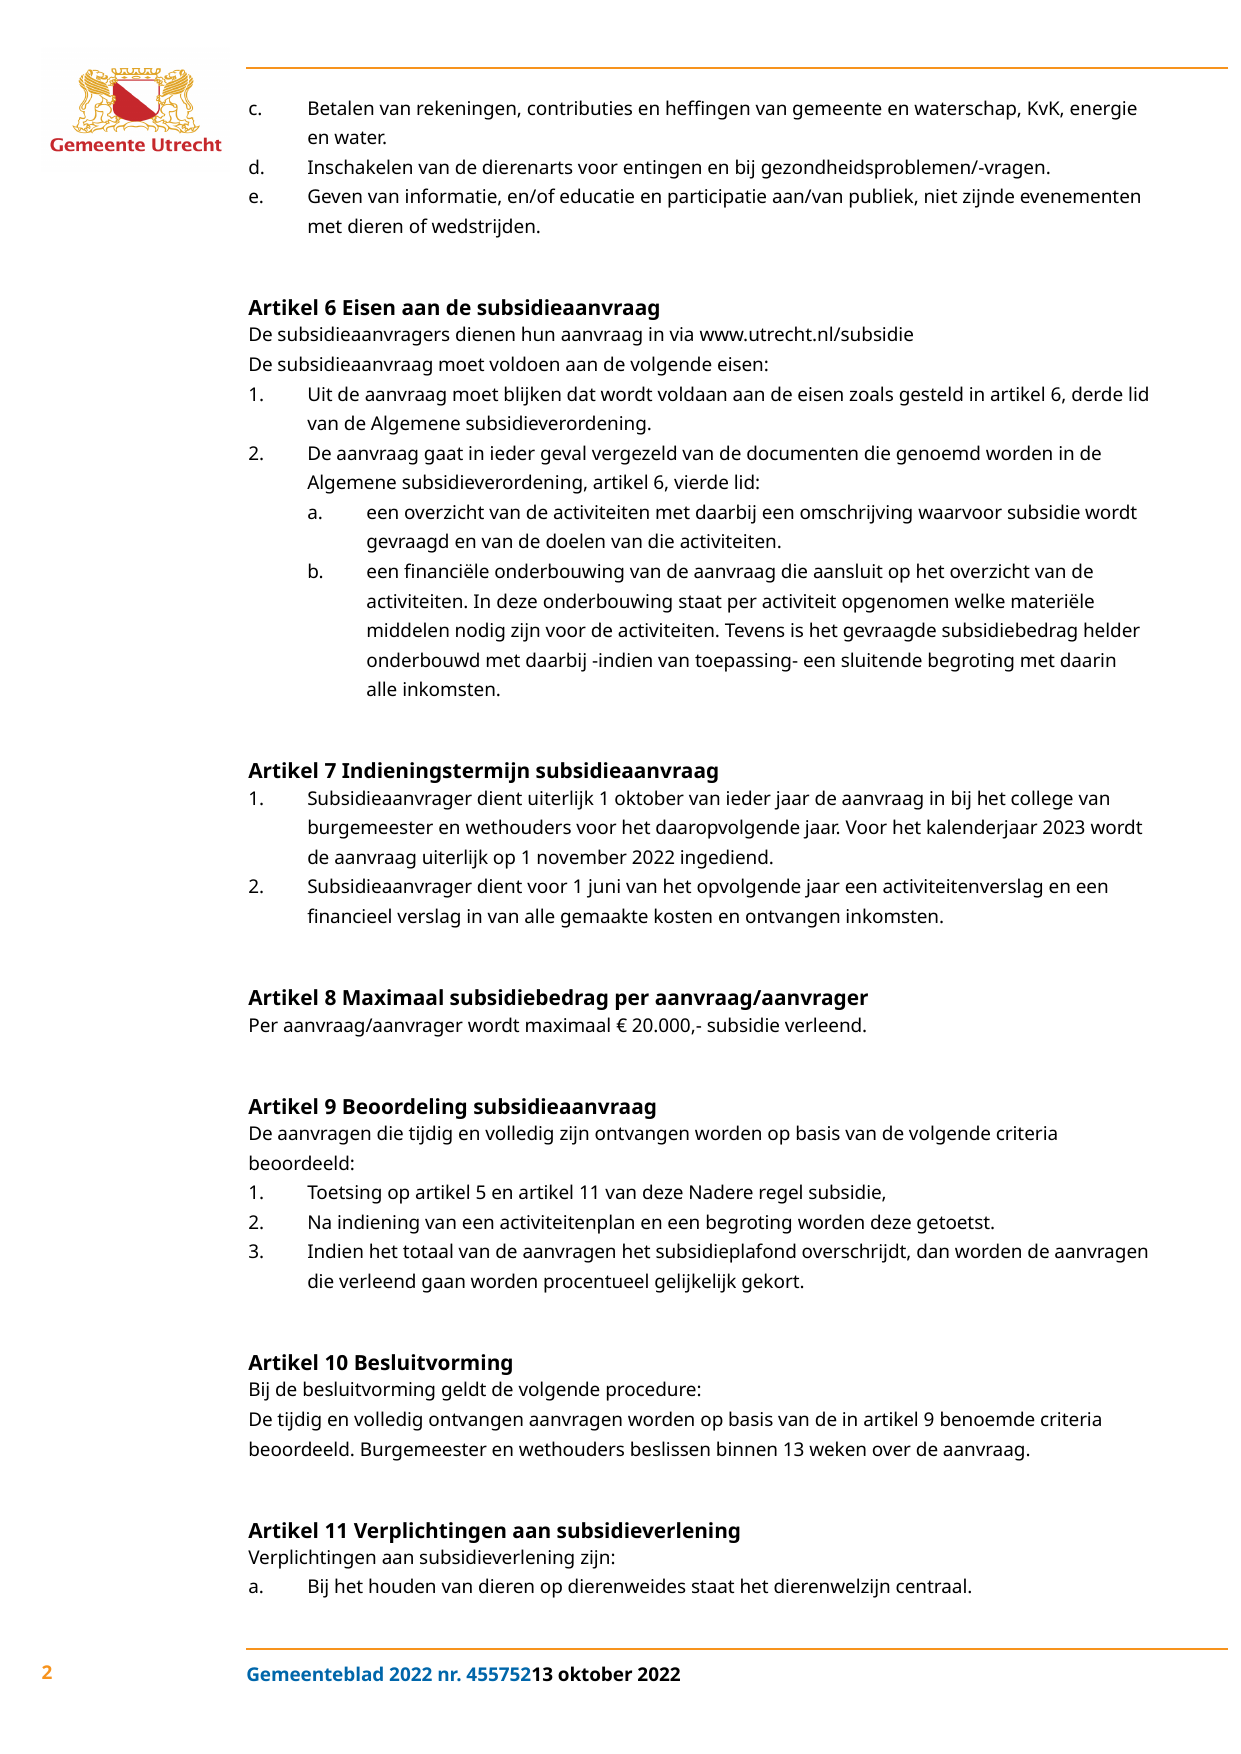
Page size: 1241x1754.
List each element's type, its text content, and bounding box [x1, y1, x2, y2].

list Subsidieaanvrager dient voor 1 juni van het opvolgende jaar een activiteitenverslag en een financieel verslag in van alle gemaakte kosten en ontvangen inkomsten. [248, 874, 1152, 929]
list een overzicht van de activiteiten met daarbij een omschrijving waarvoor subsidie wordt gevraagd en van de doelen van die activiteiten. [307, 499, 1152, 554]
list Betalen van rekeningen, contributies en heffingen van gemeente en waterschap, KvK, energie en water. [248, 95, 1152, 150]
text Per aanvraag/aanvrager wordt maximaal € 20.000,- subsidie verleend. [248, 1012, 1152, 1037]
text De subsidieaanvragers dienen hun aanvraag in via www.utrecht.nl/subsidie [248, 322, 1152, 347]
list Indien het totaal van de aanvragen het subsidieplafond overschrijdt, dan worden de aanvragen die verleend gaan worden procentueel gelijkelijk gekort. [248, 1238, 1152, 1294]
text Verplichtingen aan subsidieverlening zijn: [248, 1544, 1152, 1570]
text Artikel 7 Indieningstermijn subsidieaanvraag [248, 757, 1152, 785]
text Artikel 11 Verplichtingen aan subsidieverlening [248, 1516, 1152, 1544]
text De subsidieaanvraag moet voldoen aan de volgende eisen: [248, 351, 1152, 377]
text De tijdig en volledig ontvangen aanvragen worden op basis van de in artikel 9 benoemde criteria beoordeeld. Burgemeester en wethouders beslissen binnen 13 weken over de aanvraag. [248, 1406, 1152, 1461]
list Geven van informatie, en/of educatie en participatie aan/van publiek, niet zijnde evenementen met dieren of wedstrijden. [248, 183, 1152, 239]
list een financiële onderbouwing van de aanvraag die aansluit op het overzicht van de activiteiten. In deze onderbouwing staat per activiteit opgenomen welke materiële middelen nodig zijn voor de activiteiten. Tevens is het gevraagde subsidiebedrag helder onderbouwd met daarbij -indien van toepassing- een sluitende begroting met daarin alle inkomsten. [307, 558, 1152, 702]
text Artikel 9 Beoordeling subsidieaanvraag [248, 1092, 1152, 1120]
list Subsidieaanvrager dient uiterlijk 1 oktober van ieder jaar de aanvraag in bij het college van burgemeester en wethouders voor het daaropvolgende jaar. Voor het kalenderjaar 2023 wordt de aanvraag uiterlijk op 1 november 2022 ingediend. [248, 785, 1152, 870]
picture [41, 47, 231, 172]
list Uit de aanvraag moet blijken dat wordt voldaan aan de eisen zoals gesteld in artikel 6, derde lid van de Algemene subsidieverordening. [248, 381, 1152, 436]
list De aanvraag gaat in ieder geval vergezeld van de documenten die genoemd worden in de Algemene subsidieverordening, artikel 6, vierde lid: [248, 440, 1152, 495]
text Artikel 10 Besluitvorming [248, 1348, 1152, 1377]
text Artikel 6 Eisen aan de subsidieaanvraag [248, 293, 1152, 322]
list Toetsing op artikel 5 en artikel 11 van deze Nadere regel subsidie, [248, 1179, 1152, 1205]
text Artikel 8 Maximaal subsidiebedrag per aanvraag/aanvrager [248, 983, 1152, 1012]
list Inschakelen van de dierenarts voor entingen en bij gezondheidsproblemen/-vragen. [248, 154, 1152, 180]
text Bij de besluitvorming geldt de volgende procedure: [248, 1377, 1152, 1402]
text De aanvragen die tijdig en volledig zijn ontvangen worden op basis van de volgende criteria beoordeeld: [248, 1120, 1152, 1176]
list Na indiening van een activiteitenplan en een begroting worden deze getoetst. [248, 1209, 1152, 1235]
list Bij het houden van dieren op dierenweides staat het dierenwelzijn centraal. [248, 1574, 1152, 1599]
